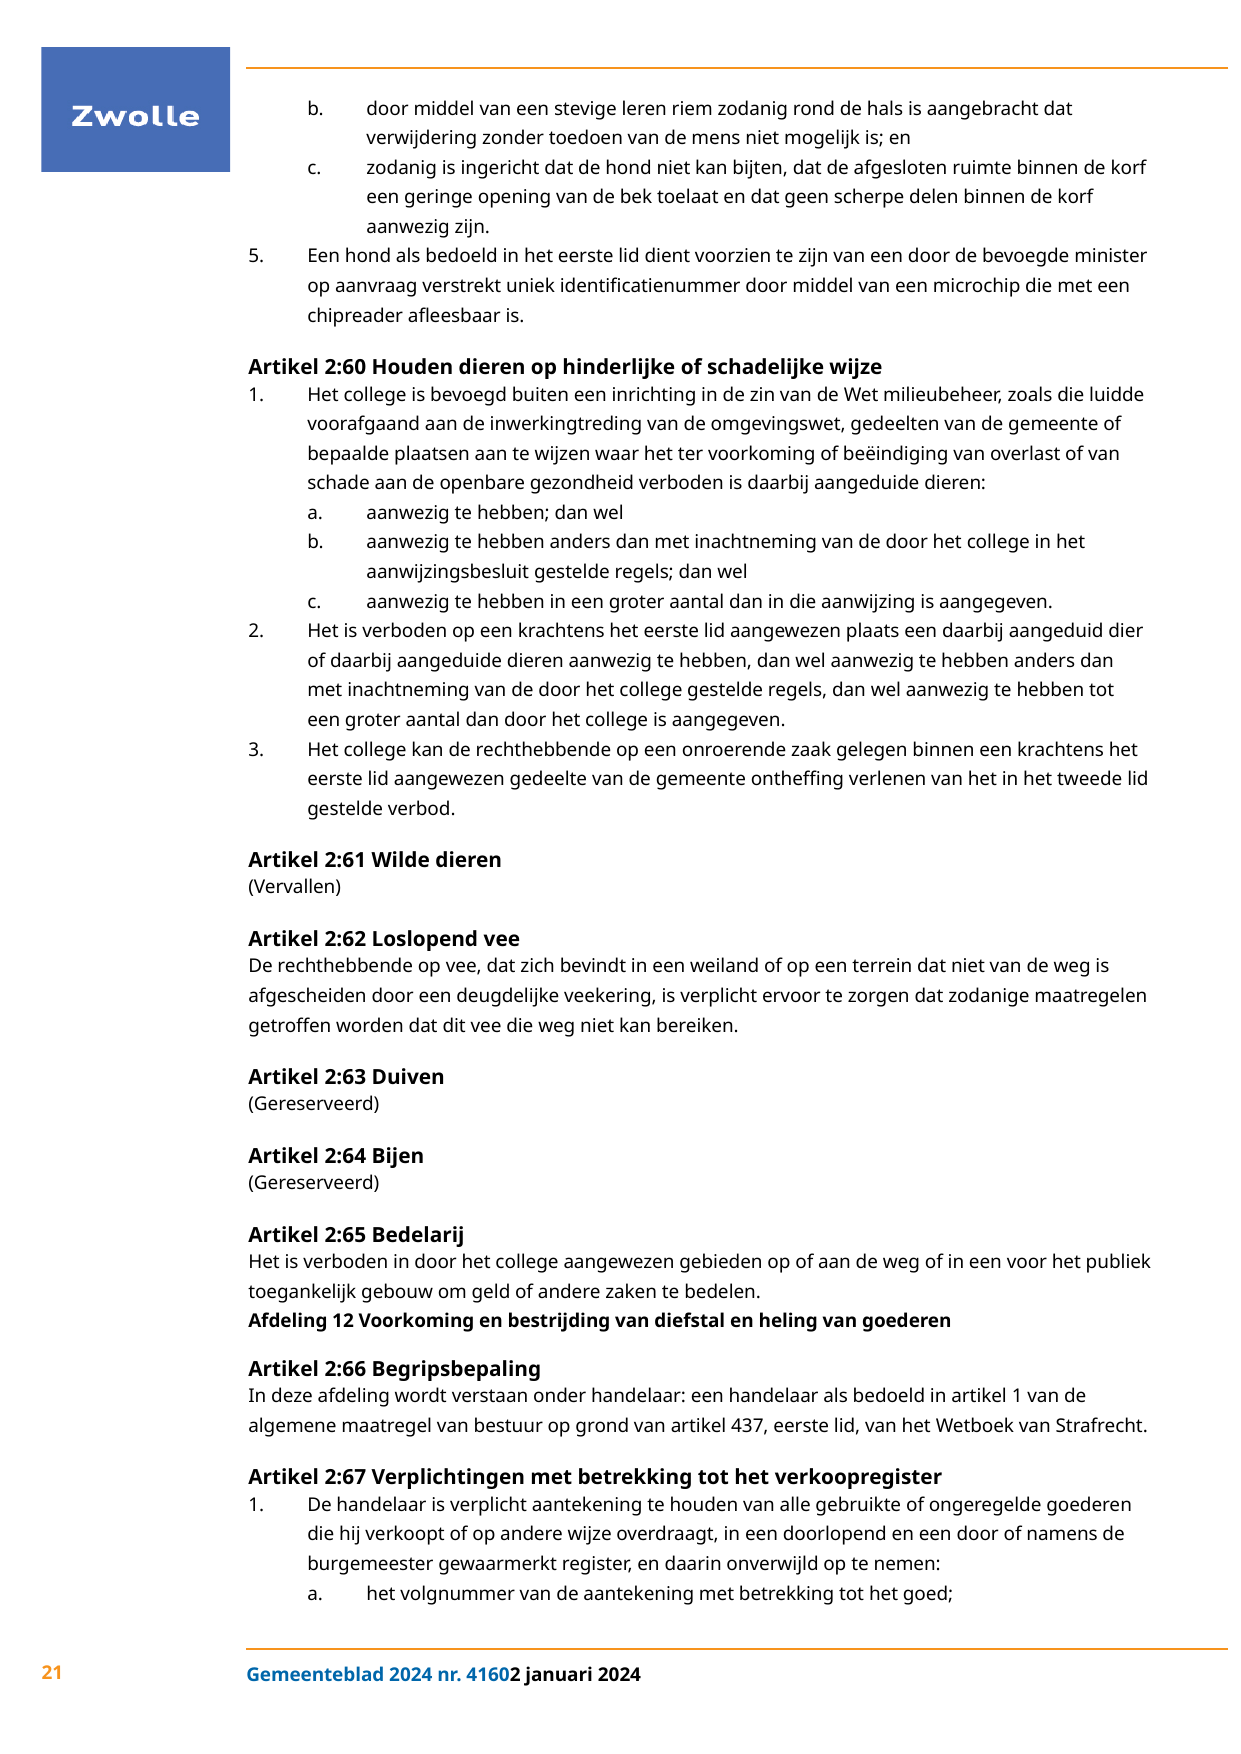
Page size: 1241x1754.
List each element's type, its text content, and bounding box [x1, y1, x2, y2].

list Het college is bevoegd buiten een inrichting in de zin van de Wet milieubeheer, zoals die luidde voorafgaand aan de inwerkingtreding van de omgevingswet, gedeelten van de gemeente of bepaalde plaatsen aan te wijzen waar het ter voorkoming of beëindiging van overlast of van schade aan de openbare gezondheid verboden is daarbij aangeduide dieren: [248, 381, 1152, 495]
list aanwezig te hebben anders dan met inachtneming van de door het college in het aanwijzingsbesluit gestelde regels; dan wel [307, 529, 1152, 584]
list het volgnummer van de aantekening met betrekking tot het goed; [307, 1580, 1152, 1605]
text De rechthebbende op vee, dat zich bevindt in een weiland of op een terrein dat niet van de weg is afgescheiden door een deugdelijke veekering, is verplicht ervoor te zorgen dat zodanige maatregelen getroffen worden dat dit vee die weg niet kan bereiken. [248, 953, 1152, 1037]
text (Vervallen) [248, 874, 1152, 899]
text In deze afdeling wordt verstaan onder handelaar: een handelaar als bedoeld in artikel 1 van de algemene maatregel van bestuur op grond van artikel 437, eerste lid, van het Wetboek van Strafrecht. [248, 1382, 1152, 1438]
text Afdeling 12 Voorkoming en bestrijding van diefstal en heling van goederen [248, 1307, 1152, 1333]
text (Gereserveerd) [248, 1169, 1152, 1195]
list Het is verboden op een krachtens het eerste lid aangewezen plaats een daarbij aangeduid dier of daarbij aangeduide dieren aanwezig te hebben, dan wel aanwezig te hebben anders dan met inachtneming van de door het college gestelde regels, dan wel aanwezig te hebben tot een groter aantal dan door het college is aangegeven. [248, 617, 1152, 732]
text Artikel 2:61 Wilde dieren [248, 845, 1152, 874]
list aanwezig te hebben; dan wel [307, 499, 1152, 525]
list zodanig is ingericht dat de hond niet kan bijten, dat de afgesloten ruimte binnen de korf een geringe opening van de bek toelaat en dat geen scherpe delen binnen de korf aanwezig zijn. [307, 154, 1152, 239]
text (Gereserveerd) [248, 1091, 1152, 1116]
list Een hond als bedoeld in het eerste lid dient voorzien te zijn van een door de bevoegde minister op aanvraag verstrekt uniek identificatienummer door middel van een microchip die met een chipreader afleesbaar is. [248, 243, 1152, 328]
picture [41, 47, 231, 172]
text Artikel 2:64 Bijen [248, 1141, 1152, 1169]
list door middel van een stevige leren riem zodanig rond de hals is aangebracht dat verwijdering zonder toedoen van de mens niet mogelijk is; en [307, 95, 1152, 150]
text Artikel 2:66 Begripsbepaling [248, 1354, 1152, 1382]
list Het college kan de rechthebbende op een onroerende zaak gelegen binnen een krachtens het eerste lid aangewezen gedeelte van de gemeente ontheffing verlenen van het in het tweede lid gestelde verbod. [248, 736, 1152, 821]
list aanwezig te hebben in een groter aantal dan in die aanwijzing is aangegeven. [307, 588, 1152, 613]
text Artikel 2:63 Duiven [248, 1062, 1152, 1091]
text Het is verboden in door het college aangewezen gebieden op of aan de weg of in een voor het publiek toegankelijk gebouw om geld of andere zaken te bedelen. [248, 1248, 1152, 1304]
text Artikel 2:60 Houden dieren op hinderlijke of schadelijke wijze [248, 352, 1152, 381]
text Artikel 2:62 Loslopend vee [248, 924, 1152, 953]
text Artikel 2:65 Bedelarij [248, 1220, 1152, 1248]
text Artikel 2:67 Verplichtingen met betrekking tot het verkoopregister [248, 1462, 1152, 1491]
list De handelaar is verplicht aantekening te houden van alle gebruikte of ongeregelde goederen die hij verkoopt of op andere wijze overdraagt, in een doorlopend en een door of namens de burgemeester gewaarmerkt register, en daarin onverwijld op te nemen: [248, 1491, 1152, 1576]
